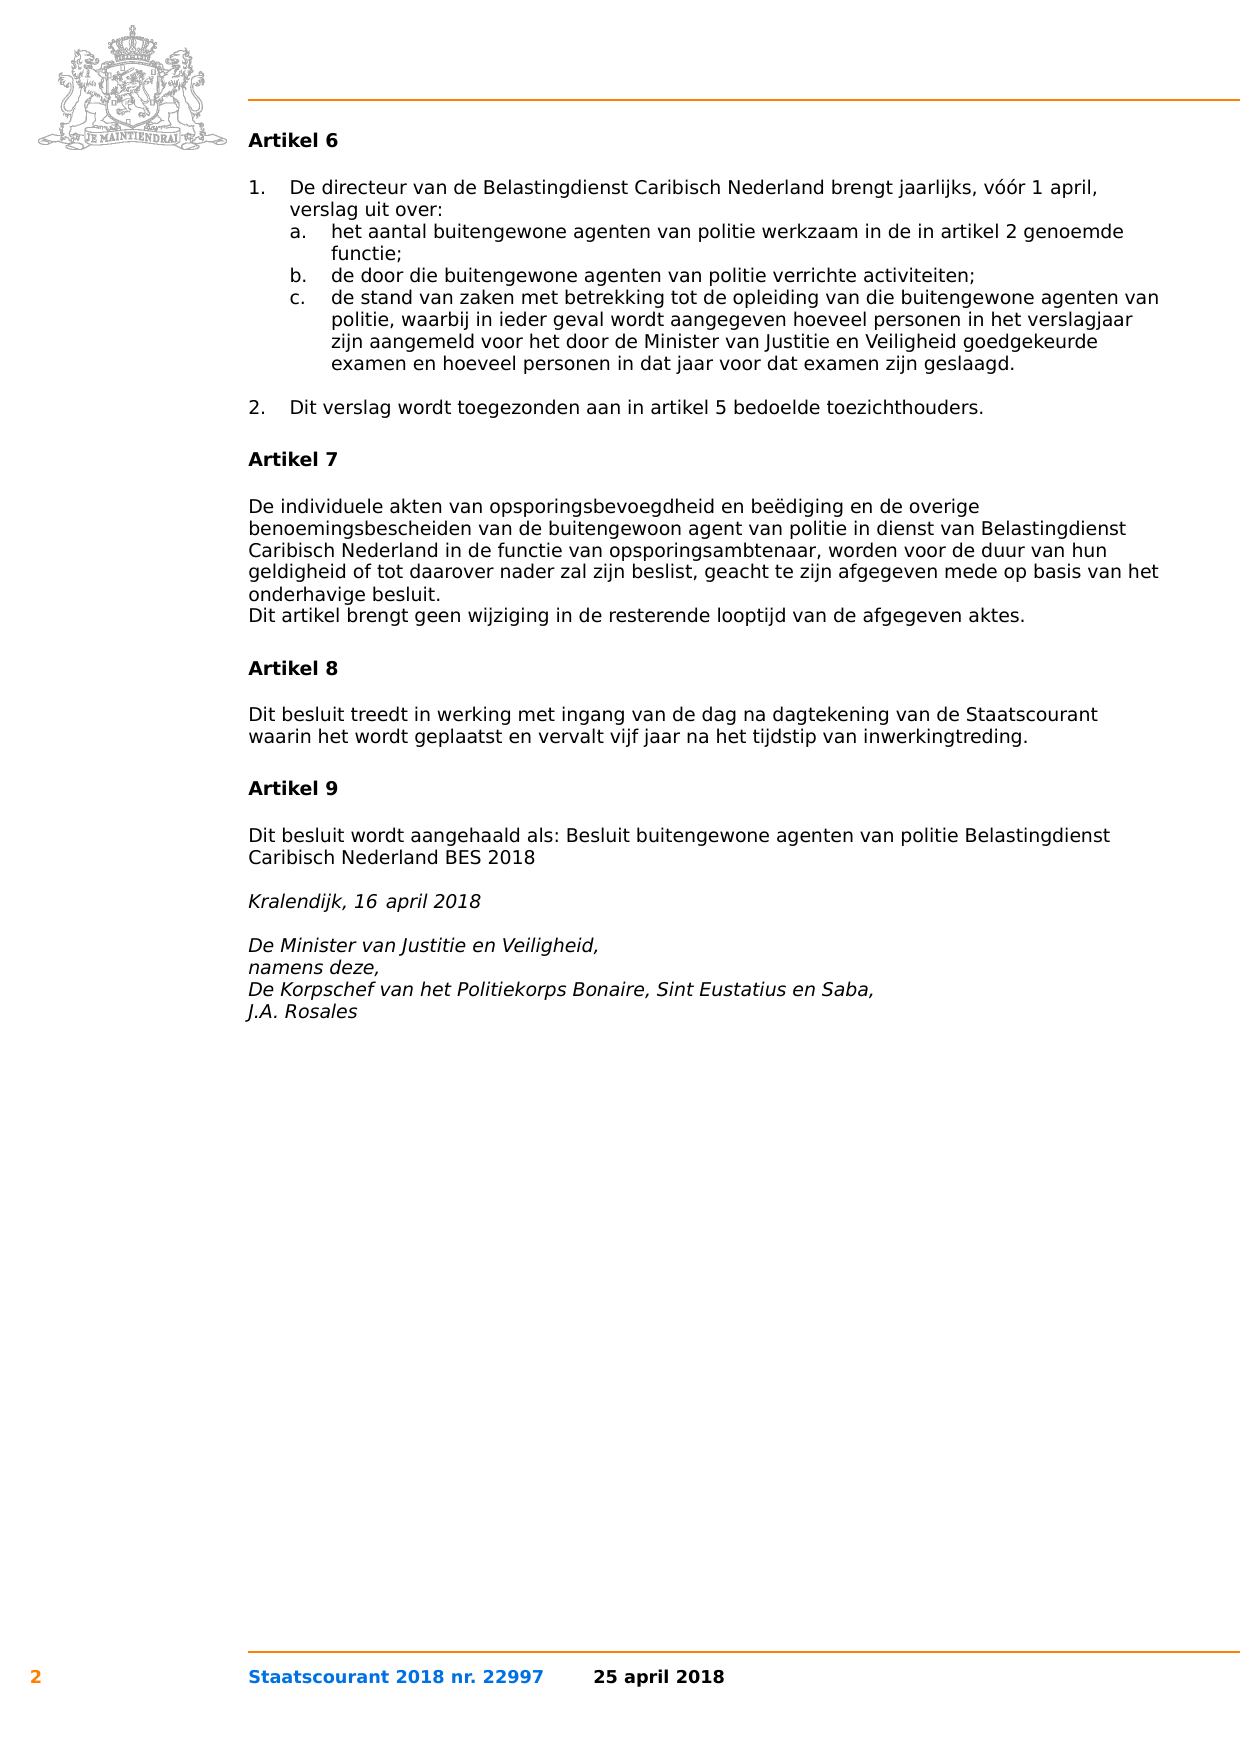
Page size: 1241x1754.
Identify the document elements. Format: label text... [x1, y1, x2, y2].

text a. het aantal buitengewone agenten van politie werkzaam in de in artikel 2 genoemde functie; [289, 221, 1163, 265]
text De Minister van Justitie en Veiligheid, namens deze, De Korpschef van het Politiekorps Bonaire, Sint Eustatius en Saba, J.A. Rosales [248, 935, 1163, 1023]
text Dit besluit treedt in werking met ingang van de dag na dagtekening van de Staatscourant waarin het wordt geplaatst en vervalt vijf jaar na het tijdstip van inwerkingtreding. [248, 704, 1163, 748]
text Dit besluit wordt aangehaald als: Besluit buitengewone agenten van politie Belastingdienst Caribisch Nederland BES 2018 [248, 825, 1163, 869]
subtitle Artikel 9 [248, 778, 1163, 800]
text 1. De directeur van de Belastingdienst Caribisch Nederland brengt jaarlijks, vóór 1 april, verslag uit over: [248, 177, 1163, 221]
text c. de stand van zaken met betrekking tot de opleiding van die buitengewone agenten van politie, waarbij in ieder geval wordt aangegeven hoeveel personen in het verslagjaar zijn aangemeld voor het door de Minister van Justitie en Veiligheid goedgekeurde examen en hoeveel personen in dat jaar voor dat examen zijn geslaagd. [289, 287, 1163, 375]
text Dit artikel brengt geen wijziging in de resterende looptijd van de afgegeven aktes. [248, 605, 1163, 627]
subtitle Artikel 7 [248, 448, 1163, 471]
text b. de door die buitengewone agenten van politie verrichte activiteiten; [289, 265, 1163, 287]
subtitle Artikel 8 [248, 657, 1163, 679]
text De individuele akten van opsporingsbevoegdheid en beëdiging en de overige benoemingsbescheiden van de buitengewoon agent van politie in dienst van Belastingdienst Caribisch Nederland in de functie van opsporingsambtenaar, worden voor de duur van hun geldigheid of tot daarover nader zal zijn beslist, geacht te zijn afgegeven mede op basis van het onderhavige besluit. [248, 496, 1163, 605]
subtitle Artikel 6 [248, 130, 1163, 152]
text Kralendijk, 16 april 2018 [248, 891, 1163, 913]
text 2. Dit verslag wordt toegezonden aan in artikel 5 bedoelde toezichthouders. [248, 397, 1163, 418]
picture [38, 25, 227, 150]
